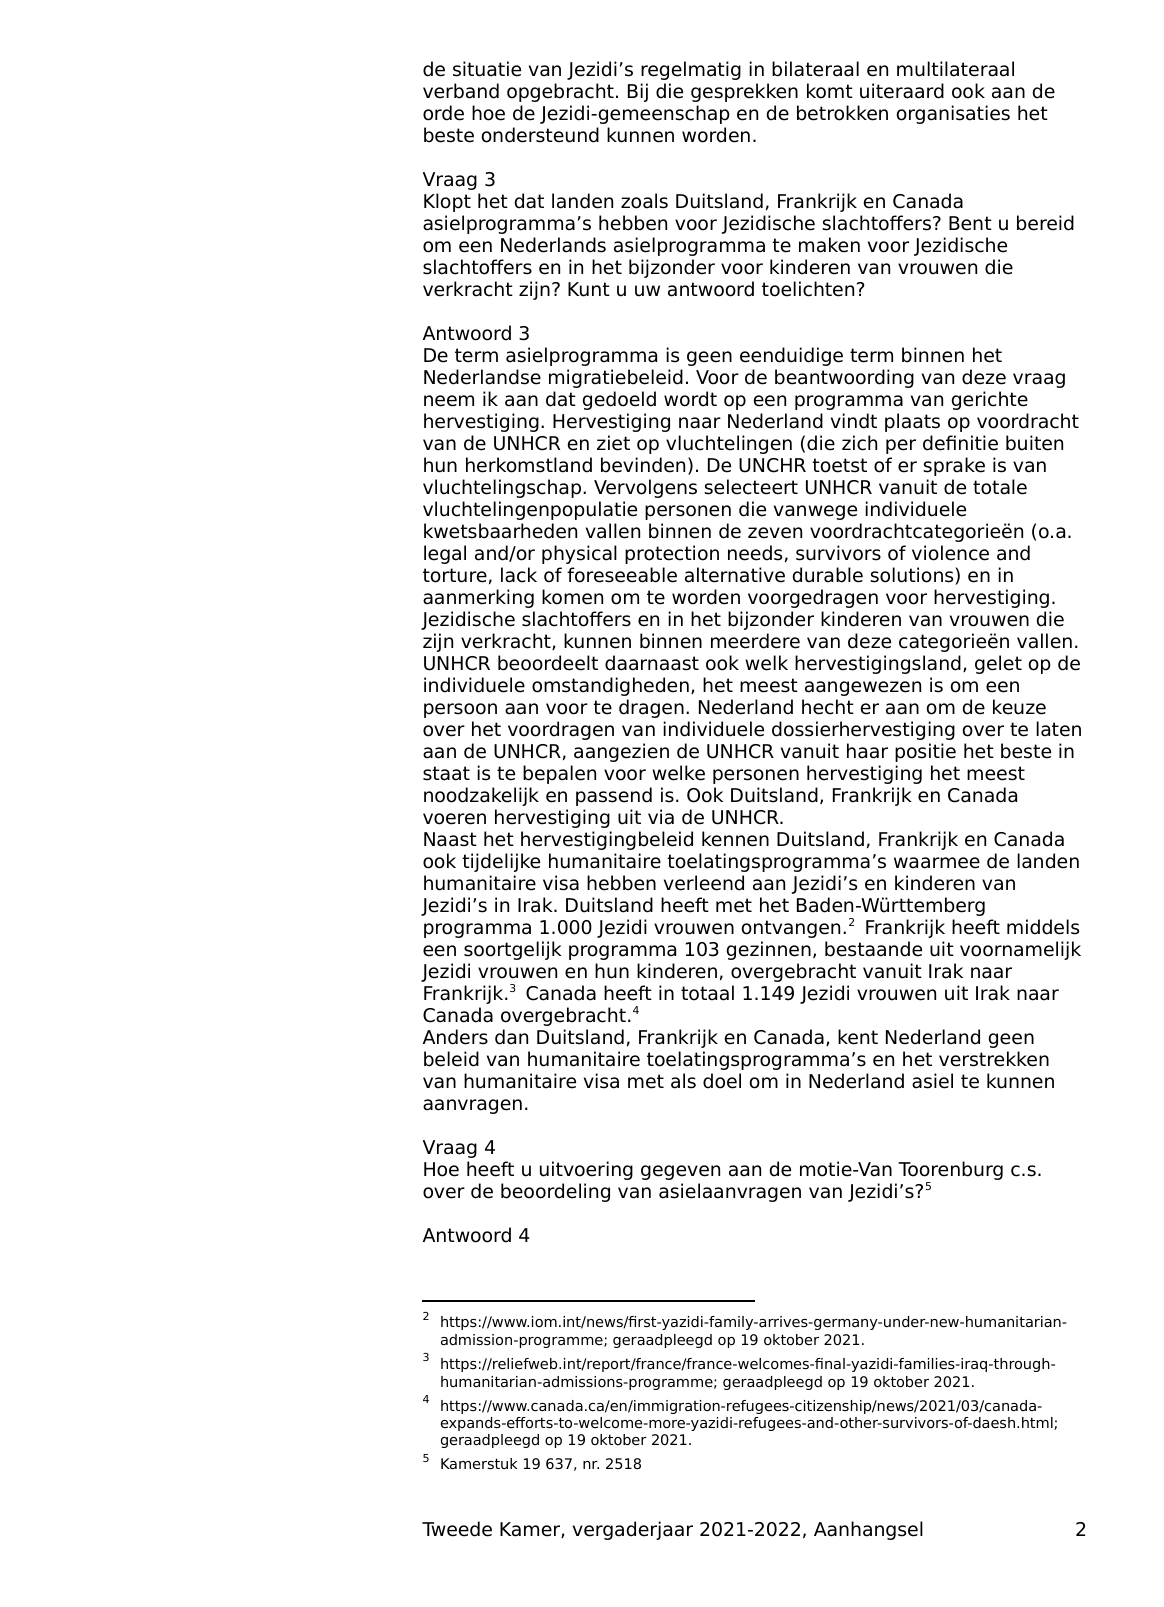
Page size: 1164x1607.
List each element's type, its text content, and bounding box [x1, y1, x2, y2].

text Naast het hervestigingbeleid kennen Duitsland, Frankrijk en Canada ook tijdelijke humanitaire toelatingsprogramma’s waarmee de landen humanitaire visa hebben verleend aan Jezidi’s en kinderen van Jezidi’s in Irak. Duitsland heeft met het Baden-Württemberg programma 1.000 Jezidi vrouwen ontvangen. Frankrijk heeft middels een soortgelijk programma 103 gezinnen, bestaande uit voornamelijk Jezidi vrouwen en hun kinderen, overgebracht vanuit Irak naar Frankrijk. Canada heeft in totaal 1.149 Jezidi vrouwen uit Irak naar Canada overgebracht. [422, 829, 1087, 1027]
text https://www.canada.ca/en/immigration-refugees-citizenship/news/2021/03/canada-expands-efforts-to-welcome-more-yazidi-refugees-and-other-survivors-of-daesh.html; geraadpleegd op 19 oktober 2021. [422, 1393, 1087, 1449]
text Vraag 4 [422, 1137, 1087, 1159]
text Klopt het dat landen zoals Duitsland, Frankrijk en Canada asielprogramma’s hebben voor Jezidische slachtoffers? Bent u bereid om een Nederlands asielprogramma te maken voor Jezidische slachtoffers en in het bijzonder voor kinderen van vrouwen die verkracht zijn? Kunt u uw antwoord toelichten? [422, 191, 1087, 301]
text Vraag 3 [422, 169, 1087, 191]
text De term asielprogramma is geen eenduidige term binnen het Nederlandse migratiebeleid. Voor de beantwoording van deze vraag neem ik aan dat gedoeld wordt op een programma van gerichte hervestiging. Hervestiging naar Nederland vindt plaats op voordracht van de UNHCR en ziet op vluchtelingen (die zich per definitie buiten hun herkomstland bevinden). De UNCHR toetst of er sprake is van vluchtelingschap. Vervolgens selecteert UNHCR vanuit de totale vluchtelingenpopulatie personen die vanwege individuele kwetsbaarheden vallen binnen de zeven voordrachtcategorieën (o.a. legal and/or physical protection needs, survivors of violence and torture, lack of foreseeable alternative durable solutions) en in aanmerking komen om te worden voorgedragen voor hervestiging. Jezidische slachtoffers en in het bijzonder kinderen van vrouwen die zijn verkracht, kunnen binnen meerdere van deze categorieën vallen. UNHCR beoordeelt daarnaast ook welk hervestigingsland, gelet op de individuele omstandigheden, het meest aangewezen is om een persoon aan voor te dragen. Nederland hecht er aan om de keuze over het voordragen van individuele dossierhervestiging over te laten aan de UNHCR, aangezien de UNHCR vanuit haar positie het beste in staat is te bepalen voor welke personen hervestiging het meest noodzakelijk en passend is. Ook Duitsland, Frankrijk en Canada voeren hervestiging uit via de UNHCR. [422, 345, 1087, 829]
text Anders dan Duitsland, Frankrijk en Canada, kent Nederland geen beleid van humanitaire toelatingsprogramma’s en het verstrekken van humanitaire visa met als doel om in Nederland asiel te kunnen aanvragen. [422, 1027, 1087, 1114]
text Kamerstuk 19 637, nr. 2518 [422, 1452, 1087, 1474]
text https://reliefweb.int/report/france/france-welcomes-final-yazidi-families-iraq-through-humanitarian-admissions-programme; geraadpleegd op 19 oktober 2021. [422, 1352, 1087, 1391]
text Antwoord 3 [422, 323, 1087, 345]
text de situatie van Jezidi’s regelmatig in bilateraal en multilateraal verband opgebracht. Bij die gesprekken komt uiteraard ook aan de orde hoe de Jezidi-gemeenschap en de betrokken organisaties het beste ondersteund kunnen worden. [422, 59, 1087, 147]
text https://www.iom.int/news/first-yazidi-family-arrives-germany-under-new-humanitarian-admission-programme; geraadpleegd op 19 oktober 2021. [422, 1310, 1087, 1349]
text Hoe heeft u uitvoering gegeven aan de motie-Van Toorenburg c.s. over de beoordeling van asielaanvragen van Jezidi’s? [422, 1159, 1087, 1203]
text Antwoord 4 [422, 1225, 1087, 1247]
